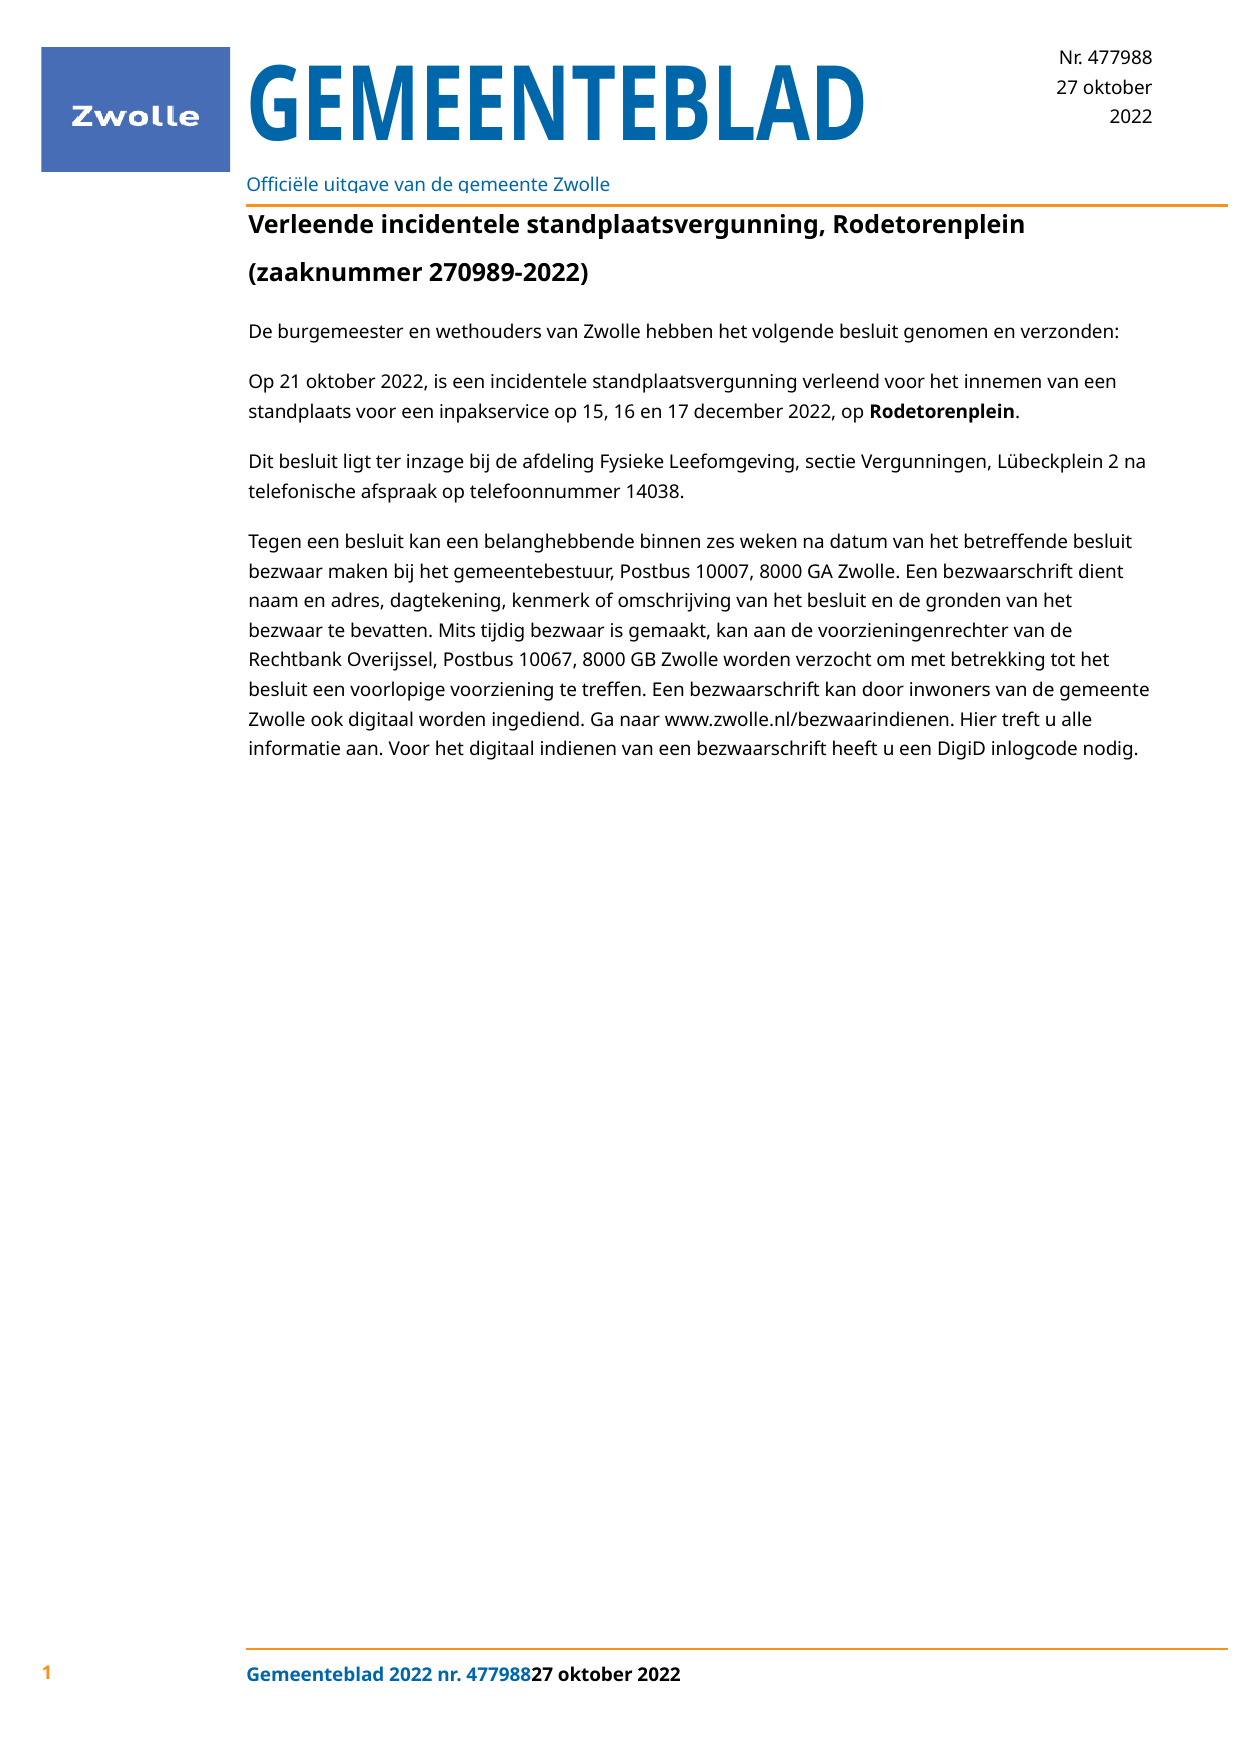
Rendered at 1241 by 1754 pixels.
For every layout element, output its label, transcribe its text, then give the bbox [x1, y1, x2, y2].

text Op 21 oktober 2022, is een incidentele standplaatsvergunning verleend voor het innemen van een standplaats voor een inpakservice op 15, 16 en 17 december 2022, op Rodetorenplein. [248, 368, 1152, 424]
text Dit besluit ligt ter inzage bij de afdeling Fysieke Leefomgeving, sectie Vergunningen, Lübeckplein 2 na telefonische afspraak op telefoonnummer 14038. [248, 448, 1152, 504]
picture [41, 47, 231, 172]
text De burgemeester en wethouders van Zwolle hebben het volgende besluit genomen en verzonden: [248, 318, 1152, 344]
text Tegen een besluit kan een belanghebbende binnen zes weken na datum van het betreffende besluit bezwaar maken bij het gemeentebestuur, Postbus 10007, 8000 GA Zwolle. Een bezwaarschrift dient naam en adres, dagtekening, kenmerk of omschrijving van het besluit en de gronden van het bezwaar te bevatten. Mits tijdig bezwaar is gemaakt, kan aan de voorzieningenrechter van de Rechtbank Overijssel, Postbus 10067, 8000 GB Zwolle worden verzocht om met betrekking tot het besluit een voorlopige voorziening te treffen. Een bezwaarschrift kan door inwoners van de gemeente Zwolle ook digitaal worden ingediend. Ga naar www.zwolle.nl/bezwaarindienen. Hier treft u alle informatie aan. Voor het digitaal indienen van een bezwaarschrift heeft u een DigiD inlogcode nodig. [248, 528, 1152, 761]
text Verleende incidentele standplaatsvergunning, Rodetorenplein (zaaknummer 270989-2022) [248, 207, 1152, 288]
